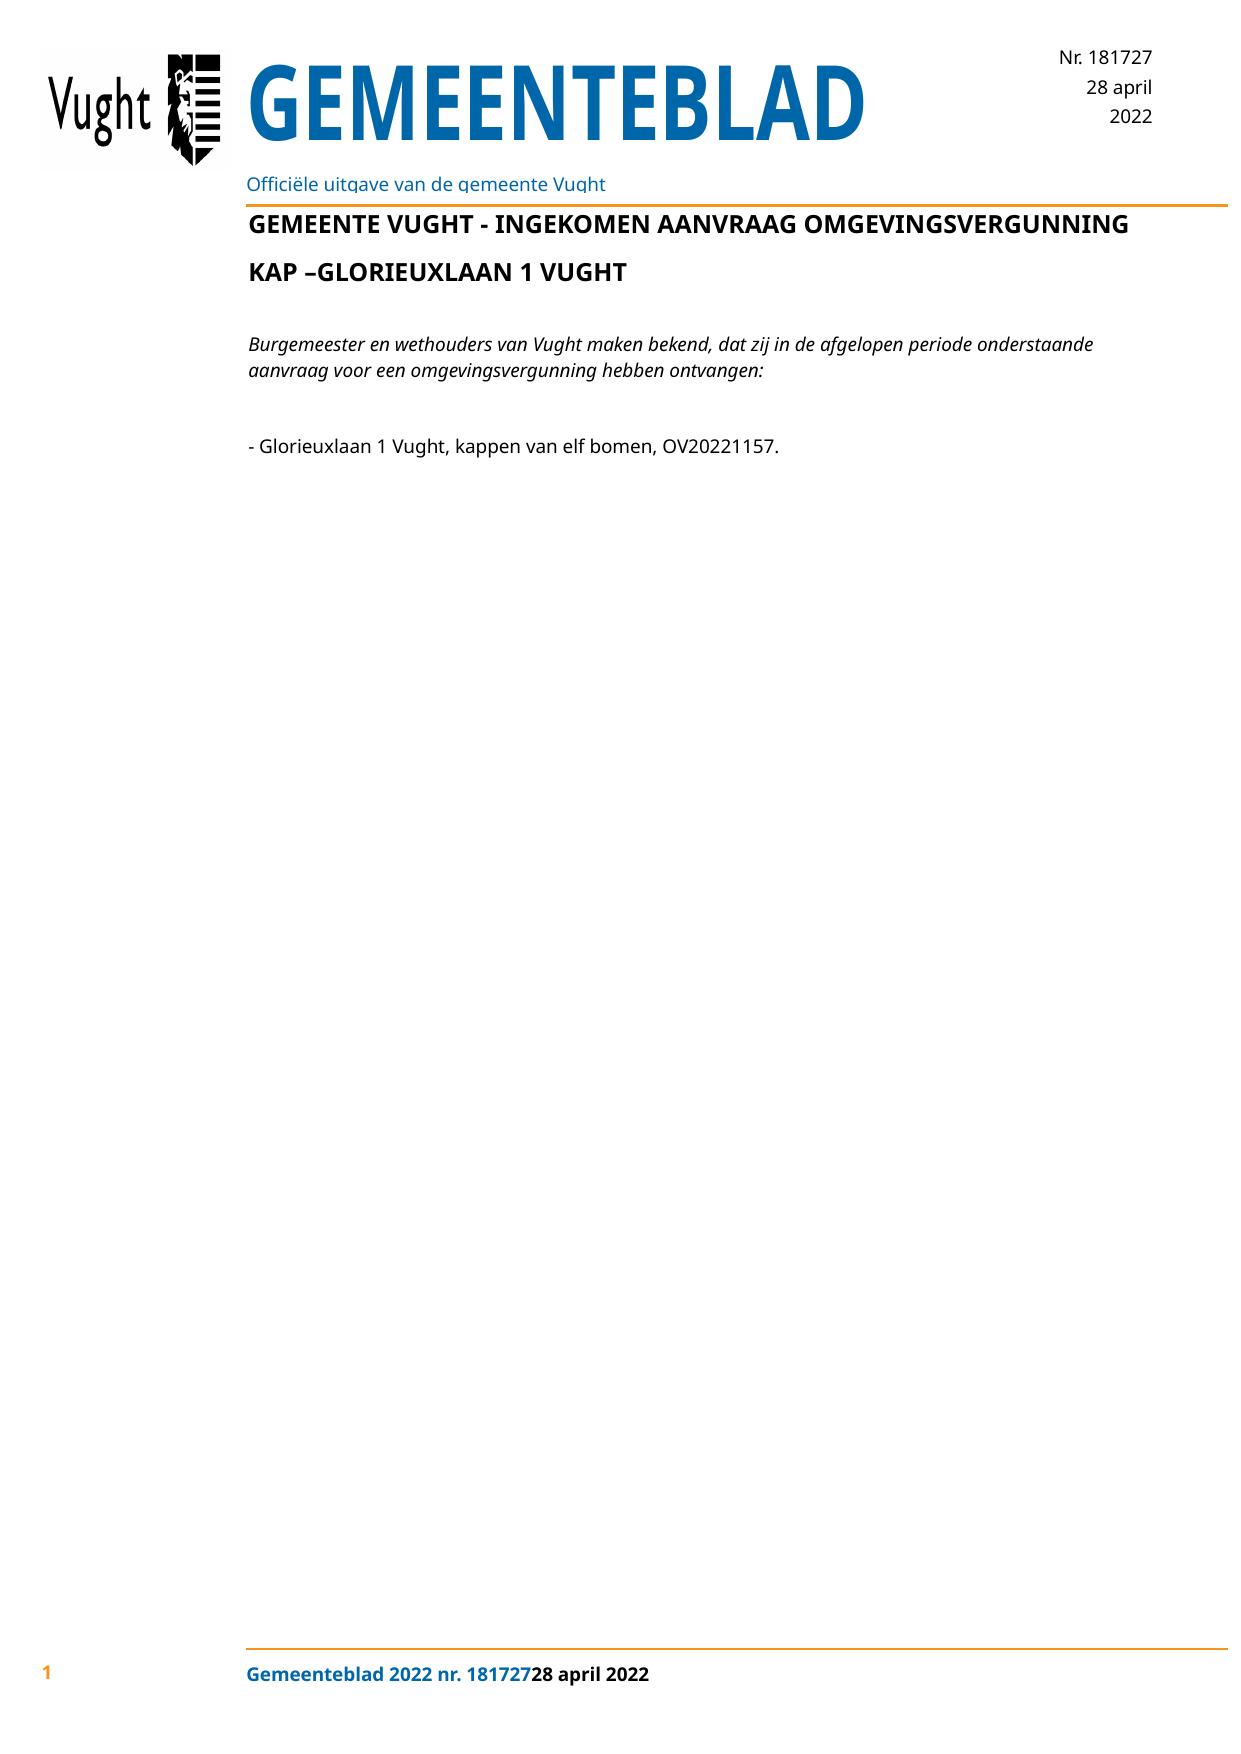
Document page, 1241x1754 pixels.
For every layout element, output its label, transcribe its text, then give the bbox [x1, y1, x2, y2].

picture [41, 47, 231, 172]
text - Glorieuxlaan 1 Vught, kappen van elf bomen, OV20221157. [248, 433, 1152, 459]
text GEMEENTE VUGHT - INGEKOMEN AANVRAAG OMGEVINGSVERGUNNING KAP –GLORIEUXLAAN 1 VUGHT [248, 207, 1152, 288]
text Burgemeester en wethouders van Vught maken bekend, dat zij in de afgelopen periode onderstaande aanvraag voor een omgevingsvergunning hebben ontvangen: [248, 331, 1152, 383]
